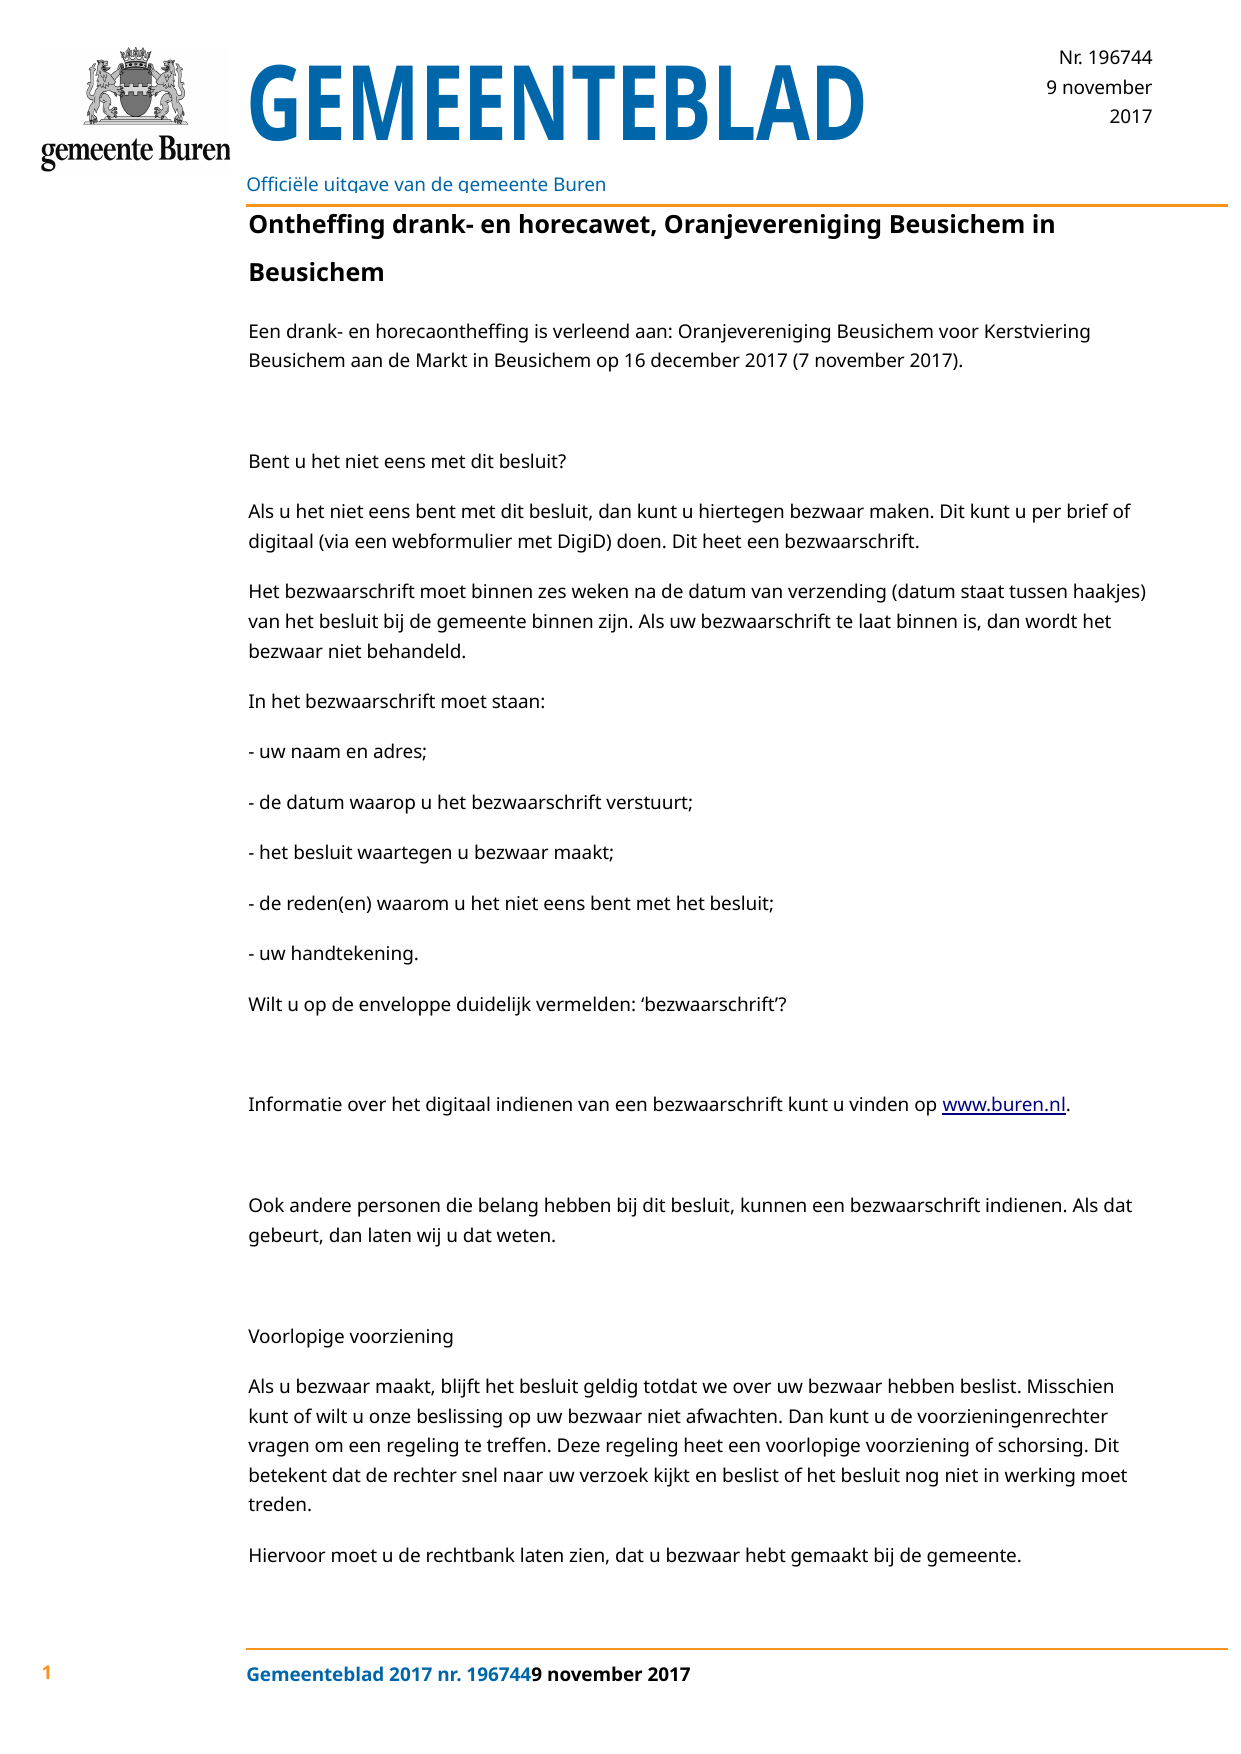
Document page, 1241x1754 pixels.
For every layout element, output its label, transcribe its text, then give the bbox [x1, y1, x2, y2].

text - uw naam en adres; [248, 739, 1152, 764]
text In het bezwaarschrift moet staan: [248, 688, 1152, 714]
text - de datum waarop u het bezwaarschrift verstuurt; [248, 789, 1152, 815]
text Informatie over het digitaal indienen van een bezwaarschrift kunt u vinden op www.buren.nl. [248, 1092, 1152, 1117]
picture [41, 47, 231, 172]
text Ontheffing drank- en horecawet, Oranjevereniging Beusichem in Beusichem [248, 207, 1152, 288]
text Als u bezwaar maakt, blijft het besluit geldig totdat we over uw bezwaar hebben beslist. Misschien kunt of wilt u onze beslissing op uw bezwaar niet afwachten. Dan kunt u de voorzieningenrechter vragen om een regeling te treffen. Deze regeling heet een voorlopige voorziening of schorsing. Dit betekent dat de rechter snel naar uw verzoek kijkt en beslist of het besluit nog niet in werking moet treden. [248, 1373, 1152, 1517]
text Als u het niet eens bent met dit besluit, dan kunt u hiertegen bezwaar maken. Dit kunt u per brief of digitaal (via een webformulier met DigiD) doen. Dit heet een bezwaarschrift. [248, 499, 1152, 554]
text Ook andere personen die belang hebben bij dit besluit, kunnen een bezwaarschrift indienen. Als dat gebeurt, dan laten wij u dat weten. [248, 1192, 1152, 1248]
text Wilt u op de enveloppe duidelijk vermelden: ‘bezwaarschrift’? [248, 991, 1152, 1017]
text Bent u het niet eens met dit besluit? [248, 448, 1152, 474]
text - de reden(en) waarom u het niet eens bent met het besluit; [248, 890, 1152, 916]
text - uw handtekening. [248, 940, 1152, 966]
text Een drank- en horecaontheffing is verleend aan: Oranjevereniging Beusichem voor Kerstviering Beusichem aan de Markt in Beusichem op 16 december 2017 (7 november 2017). [248, 318, 1152, 373]
text - het besluit waartegen u bezwaar maakt; [248, 839, 1152, 865]
text Het bezwaarschrift moet binnen zes weken na de datum van verzending (datum staat tussen haakjes) van het besluit bij de gemeente binnen zijn. Als uw bezwaarschrift te laat binnen is, dan wordt het bezwaar niet behandeld. [248, 579, 1152, 664]
text Voorlopige voorziening [248, 1323, 1152, 1349]
text Hiervoor moet u de rechtbank laten zien, dat u bezwaar hebt gemaakt bij de gemeente. [248, 1542, 1152, 1568]
